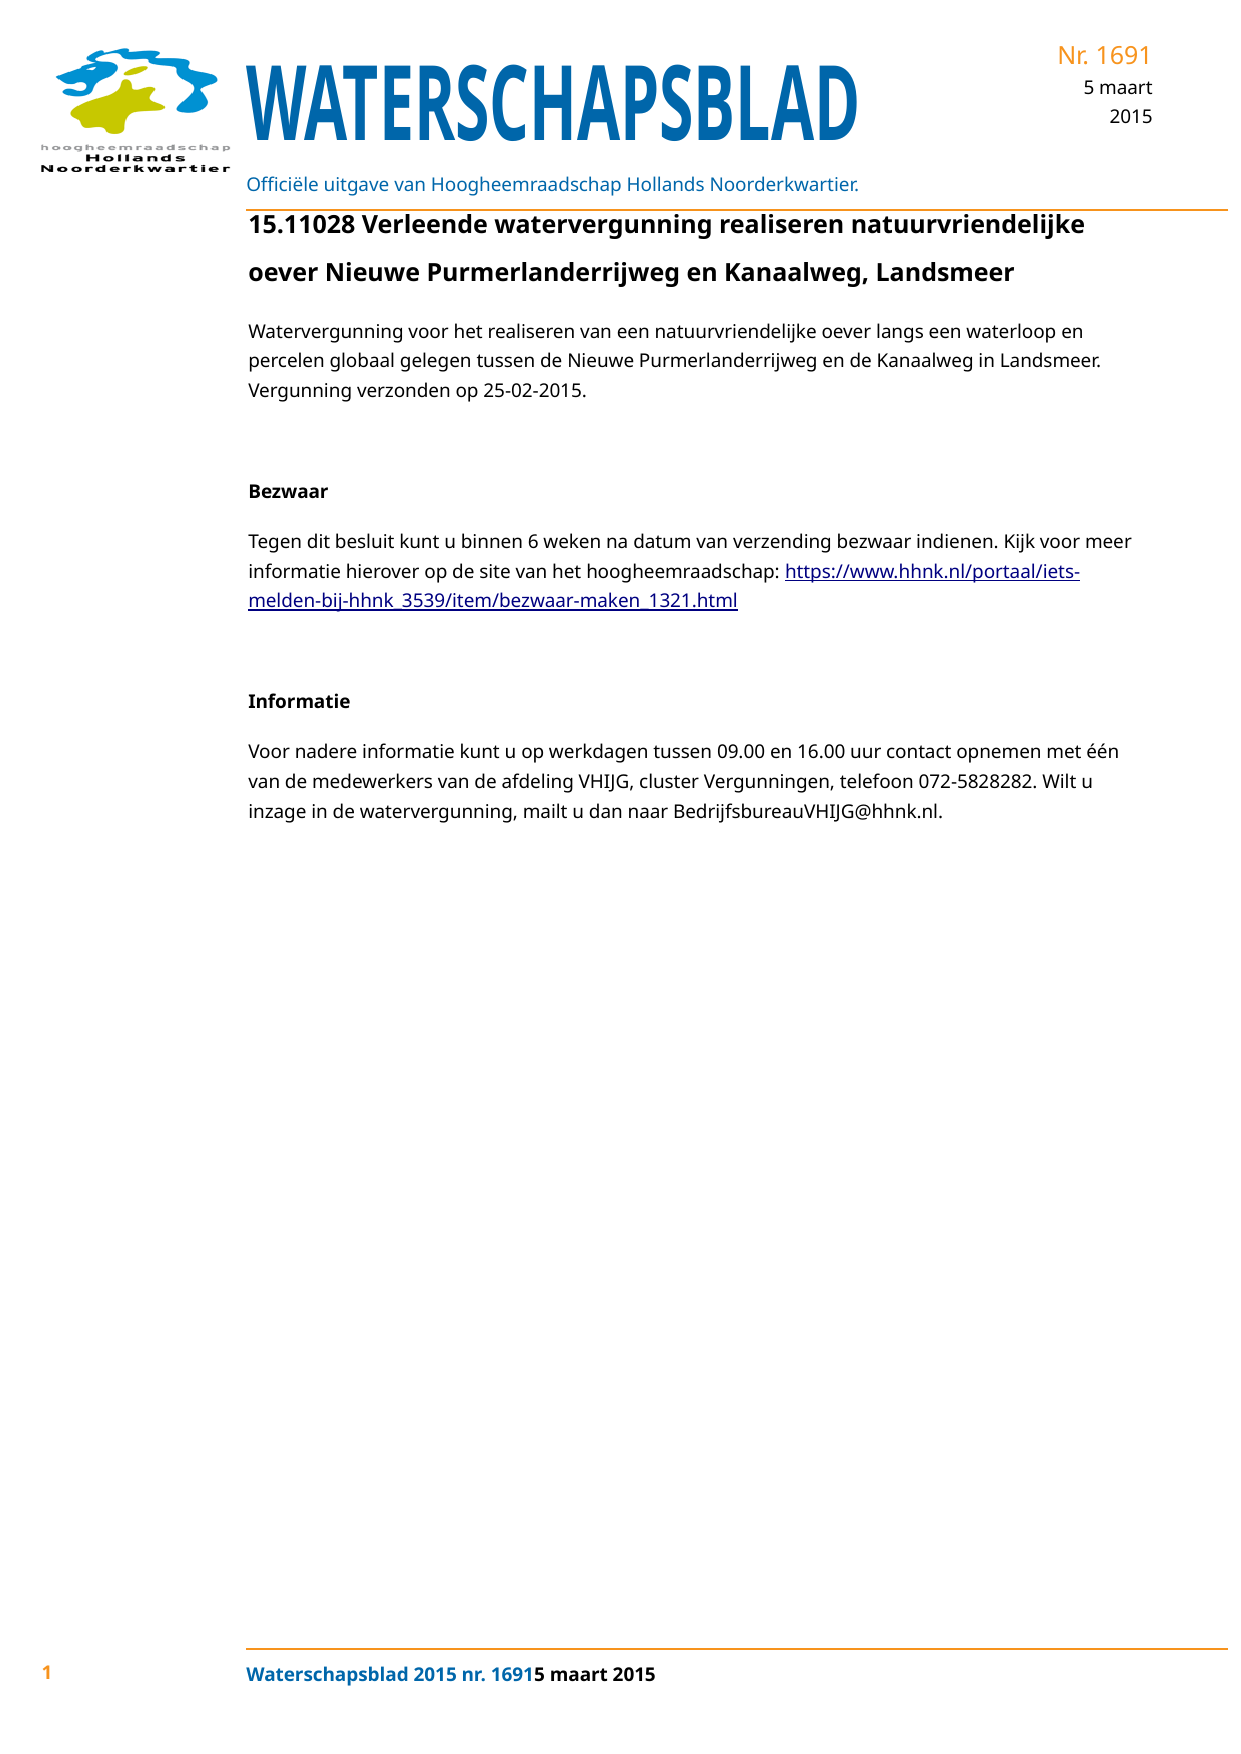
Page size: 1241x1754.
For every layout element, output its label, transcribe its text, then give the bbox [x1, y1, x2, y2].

text Tegen dit besluit kunt u binnen 6 weken na datum van verzending bezwaar indienen. Kijk voor meer informatie hierover op de site van het hoogheemraadschap: https://www.hhnk.nl/portaal/iets-melden-bij-hhnk_3539/item/bezwaar-maken_1321.html [248, 528, 1152, 613]
text Voor nadere informatie kunt u op werkdagen tussen 09.00 en 16.00 uur contact opnemen met één van de medewerkers van de afdeling VHIJG, cluster Vergunningen, telefoon 072-5828282. Wilt u inzage in de watervergunning, mailt u dan naar BedrijfsbureauVHIJG@hhnk.nl. [248, 739, 1152, 824]
text Bezwaar [248, 478, 1152, 504]
picture [41, 47, 231, 172]
text 15.11028 Verleende watervergunning realiseren natuurvriendelijke oever Nieuwe Purmerlanderrijweg en Kanaalweg, Landsmeer [248, 211, 1152, 288]
text Watervergunning voor het realiseren van een natuurvriendelijke oever langs een waterloop en percelen globaal gelegen tussen de Nieuwe Purmerlanderrijweg en de Kanaalweg in Landsmeer. Vergunning verzonden op 25-02-2015. [248, 318, 1152, 403]
text Informatie [248, 688, 1152, 714]
